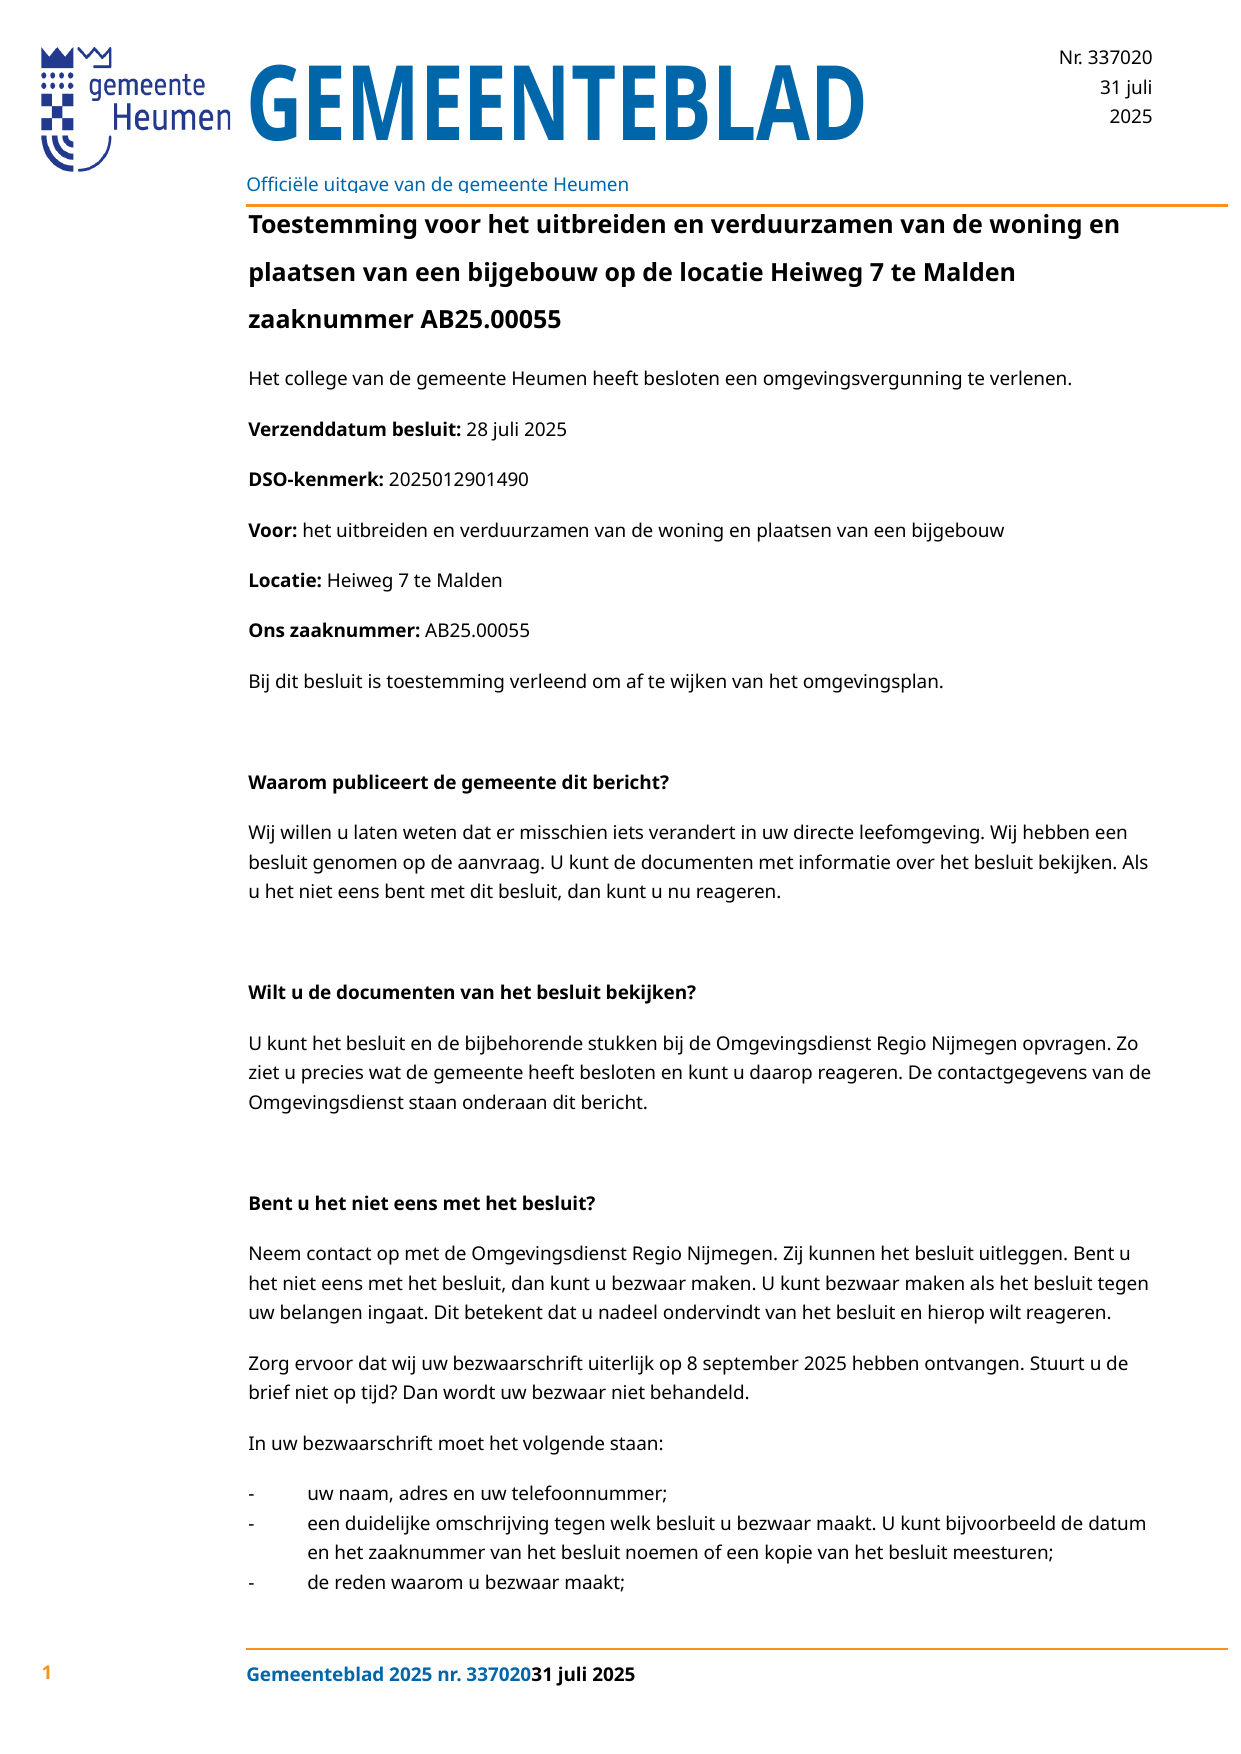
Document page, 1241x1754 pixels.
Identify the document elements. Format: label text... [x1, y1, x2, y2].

text Voor: het uitbreiden en verduurzamen van de woning en plaatsen van een bijgebouw [248, 517, 1152, 542]
text Het college van de gemeente Heumen heeft besloten een omgevingsvergunning te verlenen. [248, 366, 1152, 391]
text Bent u het niet eens met het besluit? [248, 1190, 1152, 1215]
text Neem contact op met de Omgevingsdienst Regio Nijmegen. Zij kunnen het besluit uitleggen. Bent u het niet eens met het besluit, dan kunt u bezwaar maken. U kunt bezwaar maken als het besluit tegen uw belangen ingaat. Dit betekent dat u nadeel ondervindt van het besluit en hierop wilt reageren. [248, 1240, 1152, 1325]
text Bij dit besluit is toestemming verleend om af te wijken van het omgevingsplan. [248, 668, 1152, 694]
text Wilt u de documenten van het besluit bekijken? [248, 979, 1152, 1005]
list de reden waarom u bezwaar maakt; [248, 1569, 1152, 1594]
text Verzenddatum besluit: 28 juli 2025 [248, 416, 1152, 442]
list een duidelijke omschrijving tegen welk besluit u bezwaar maakt. U kunt bijvoorbeeld de datum en het zaaknummer van het besluit noemen of een kopie van het besluit meesturen; [248, 1510, 1152, 1565]
picture [41, 47, 231, 172]
text U kunt het besluit en de bijbehorende stukken bij de Omgevingsdienst Regio Nijmegen opvragen. Zo ziet u precies wat de gemeente heeft besloten en kunt u daarop reageren. De contactgegevens van de Omgevingsdienst staan onderaan dit bericht. [248, 1030, 1152, 1114]
text Zorg ervoor dat wij uw bezwaarschrift uiterlijk op 8 september 2025 hebben ontvangen. Stuurt u de brief niet op tijd? Dan wordt uw bezwaar niet behandeld. [248, 1350, 1152, 1405]
text DSO-kenmerk: 2025012901490 [248, 466, 1152, 492]
list uw naam, adres en uw telefoonnummer; [248, 1480, 1152, 1506]
text Wij willen u laten weten dat er misschien iets verandert in uw directe leefomgeving. Wij hebben een besluit genomen op de aanvraag. U kunt de documenten met informatie over het besluit bekijken. Als u het niet eens bent met dit besluit, dan kunt u nu reageren. [248, 819, 1152, 904]
text Waarom publiceert de gemeente dit bericht? [248, 769, 1152, 794]
text In uw bezwaarschrift moet het volgende staan: [248, 1430, 1152, 1455]
text Toestemming voor het uitbreiden en verduurzamen van de woning en plaatsen van een bijgebouw op de locatie Heiweg 7 te Malden zaaknummer AB25.00055 [248, 207, 1152, 336]
text Locatie: Heiweg 7 te Malden [248, 567, 1152, 593]
text Ons zaaknummer: AB25.00055 [248, 618, 1152, 643]
